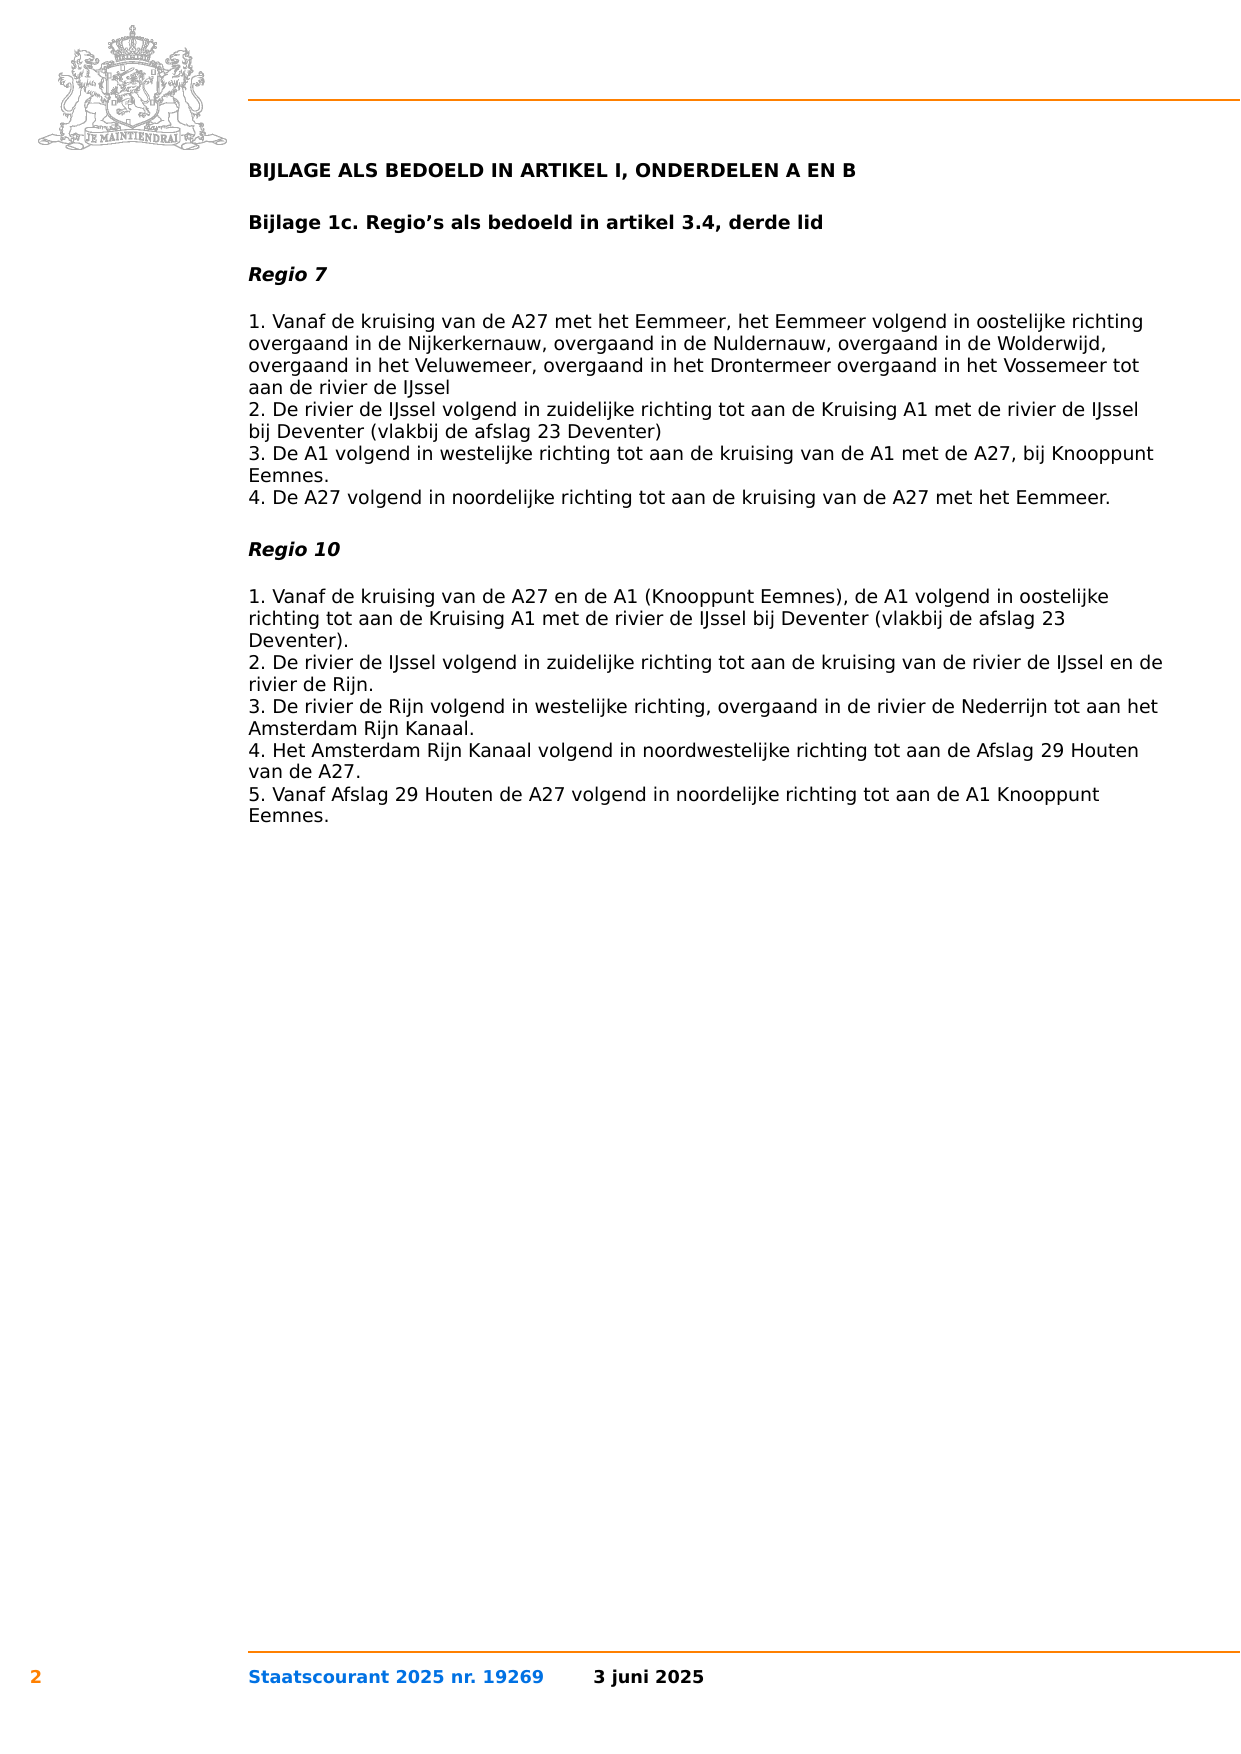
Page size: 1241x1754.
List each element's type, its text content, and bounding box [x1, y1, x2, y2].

picture [38, 25, 227, 150]
text 1. Vanaf de kruising van de A27 met het Eemmeer, het Eemmeer volgend in oostelijke richting overgaand in de Nijkerkernauw, overgaand in de Nuldernauw, overgaand in de Wolderwijd, overgaand in het Veluwemeer, overgaand in het Drontermeer overgaand in het Vossemeer tot aan de rivier de IJssel [248, 311, 1163, 399]
text 4. De A27 volgend in noordelijke richting tot aan de kruising van de A27 met het Eemmeer. [248, 487, 1163, 509]
text 2. De rivier de IJssel volgend in zuidelijke richting tot aan de Kruising A1 met de rivier de IJssel bij Deventer (vlakbij de afslag 23 Deventer) [248, 399, 1163, 443]
text 4. Het Amsterdam Rijn Kanaal volgend in noordwestelijke richting tot aan de Afslag 29 Houten van de A27. [248, 739, 1163, 783]
subtitle Regio 7 [248, 264, 1163, 286]
subtitle Regio 10 [248, 539, 1163, 561]
text 1. Vanaf de kruising van de A27 en de A1 (Knooppunt Eemnes), de A1 volgend in oostelijke richting tot aan de Kruising A1 met de rivier de IJssel bij Deventer (vlakbij de afslag 23 Deventer). [248, 586, 1163, 652]
subtitle Bijlage 1c. Regio’s als bedoeld in artikel 3.4, derde lid [248, 212, 1163, 234]
text 2. De rivier de IJssel volgend in zuidelijke richting tot aan de kruising van de rivier de IJssel en de rivier de Rijn. [248, 652, 1163, 696]
text 3. De rivier de Rijn volgend in westelijke richting, overgaand in de rivier de Nederrijn tot aan het Amsterdam Rijn Kanaal. [248, 696, 1163, 739]
text 3. De A1 volgend in westelijke richting tot aan de kruising van de A1 met de A27, bij Knooppunt Eemnes. [248, 443, 1163, 487]
text 5. Vanaf Afslag 29 Houten de A27 volgend in noordelijke richting tot aan de A1 Knooppunt Eemnes. [248, 783, 1163, 827]
subtitle BIJLAGE ALS BEDOELD IN ARTIKEL I, ONDERDELEN A EN B [248, 160, 1163, 182]
